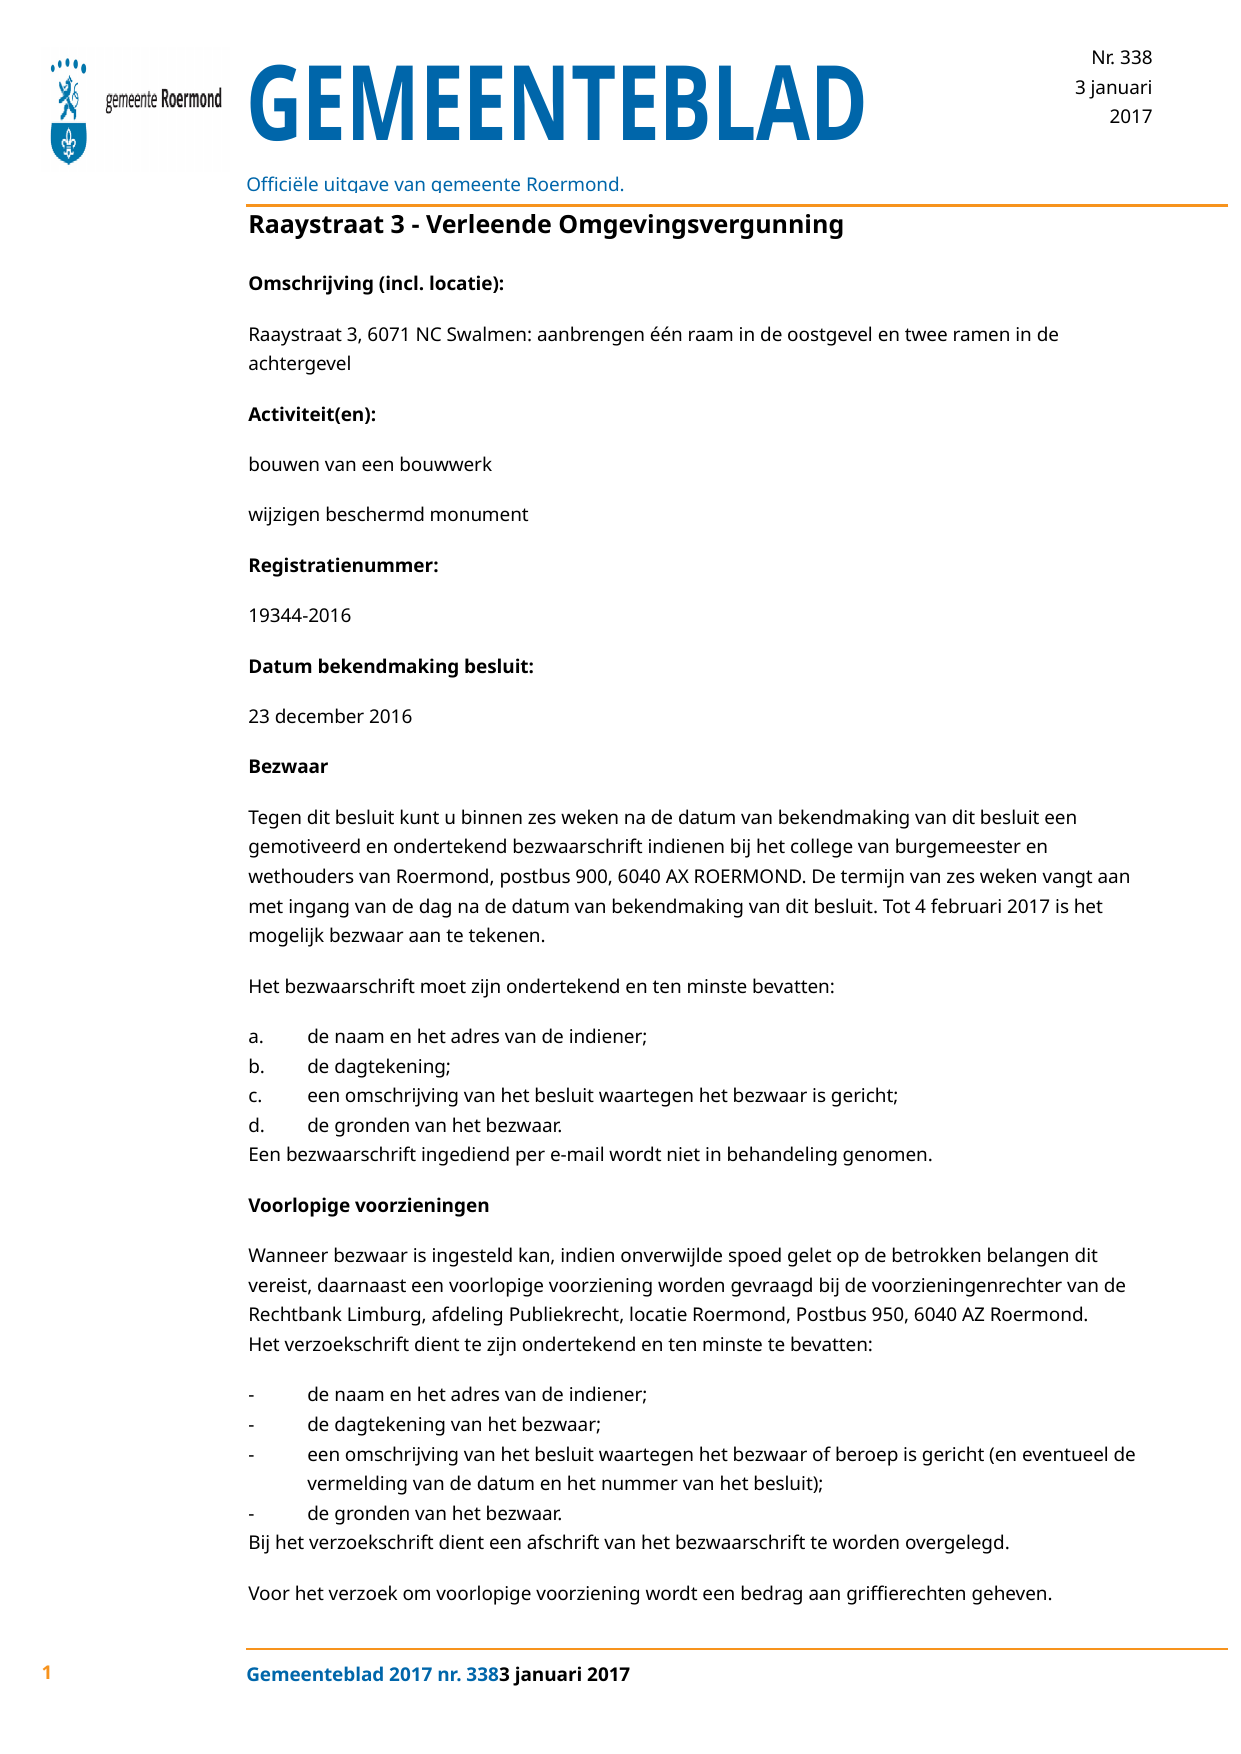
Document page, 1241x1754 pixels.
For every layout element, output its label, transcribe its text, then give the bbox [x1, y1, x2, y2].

list de dagtekening; [248, 1053, 1152, 1078]
text wijzigen beschermd monument [248, 502, 1152, 527]
text Voor het verzoek om voorlopige voorziening wordt een bedrag aan griffierechten geheven. [248, 1580, 1152, 1606]
text Registratienummer: [248, 552, 1152, 578]
text Bezwaar [248, 754, 1152, 779]
text Het bezwaarschrift moet zijn ondertekend en ten minste bevatten: [248, 973, 1152, 998]
list de naam en het adres van de indiener; [248, 1382, 1152, 1407]
text Tegen dit besluit kunt u binnen zes weken na de datum van bekendmaking van dit besluit een gemotiveerd en ondertekend bezwaarschrift indienen bij het college van burgemeester en wethouders van Roermond, postbus 900, 6040 AX ROERMOND. De termijn van zes weken vangt aan met ingang van de dag na de datum van bekendmaking van dit besluit. Tot 4 februari 2017 is het mogelijk bezwaar aan te tekenen. [248, 804, 1152, 948]
list een omschrijving van het besluit waartegen het bezwaar of beroep is gericht (en eventueel de vermelding van de datum en het nummer van het besluit); [248, 1441, 1152, 1496]
text Bij het verzoekschrift dient een afschrift van het bezwaarschrift te worden overgelegd. [248, 1529, 1152, 1555]
text 23 december 2016 [248, 703, 1152, 729]
text Omschrijving (incl. locatie): [248, 270, 1152, 296]
text Raaystraat 3 - Verleende Omgevingsvergunning [248, 207, 1152, 241]
list de dagtekening van het bezwaar; [248, 1411, 1152, 1437]
text 19344-2016 [248, 602, 1152, 628]
text Activiteit(en): [248, 401, 1152, 426]
list een omschrijving van het besluit waartegen het bezwaar is gericht; [248, 1082, 1152, 1108]
text Datum bekendmaking besluit: [248, 653, 1152, 678]
list de gronden van het bezwaar. [248, 1112, 1152, 1138]
list de naam en het adres van de indiener; [248, 1023, 1152, 1049]
text Raaystraat 3, 6071 NC Swalmen: aanbrengen één raam in de oostgevel en twee ramen in de achtergevel [248, 321, 1152, 376]
text bouwen van een bouwwerk [248, 451, 1152, 477]
text Voorlopige voorzieningen [248, 1192, 1152, 1218]
list de gronden van het bezwaar. [248, 1500, 1152, 1526]
text Een bezwaarschrift ingediend per e-mail wordt niet in behandeling genomen. [248, 1142, 1152, 1167]
text Wanneer bezwaar is ingesteld kan, indien onverwijlde spoed gelet op de betrokken belangen dit vereist, daarnaast een voorlopige voorziening worden gevraagd bij de voorzieningenrechter van de Rechtbank Limburg, afdeling Publiekrecht, locatie Roermond, Postbus 950, 6040 AZ Roermond. Het verzoekschrift dient te zijn ondertekend en ten minste te bevatten: [248, 1242, 1152, 1357]
picture [41, 47, 231, 172]
